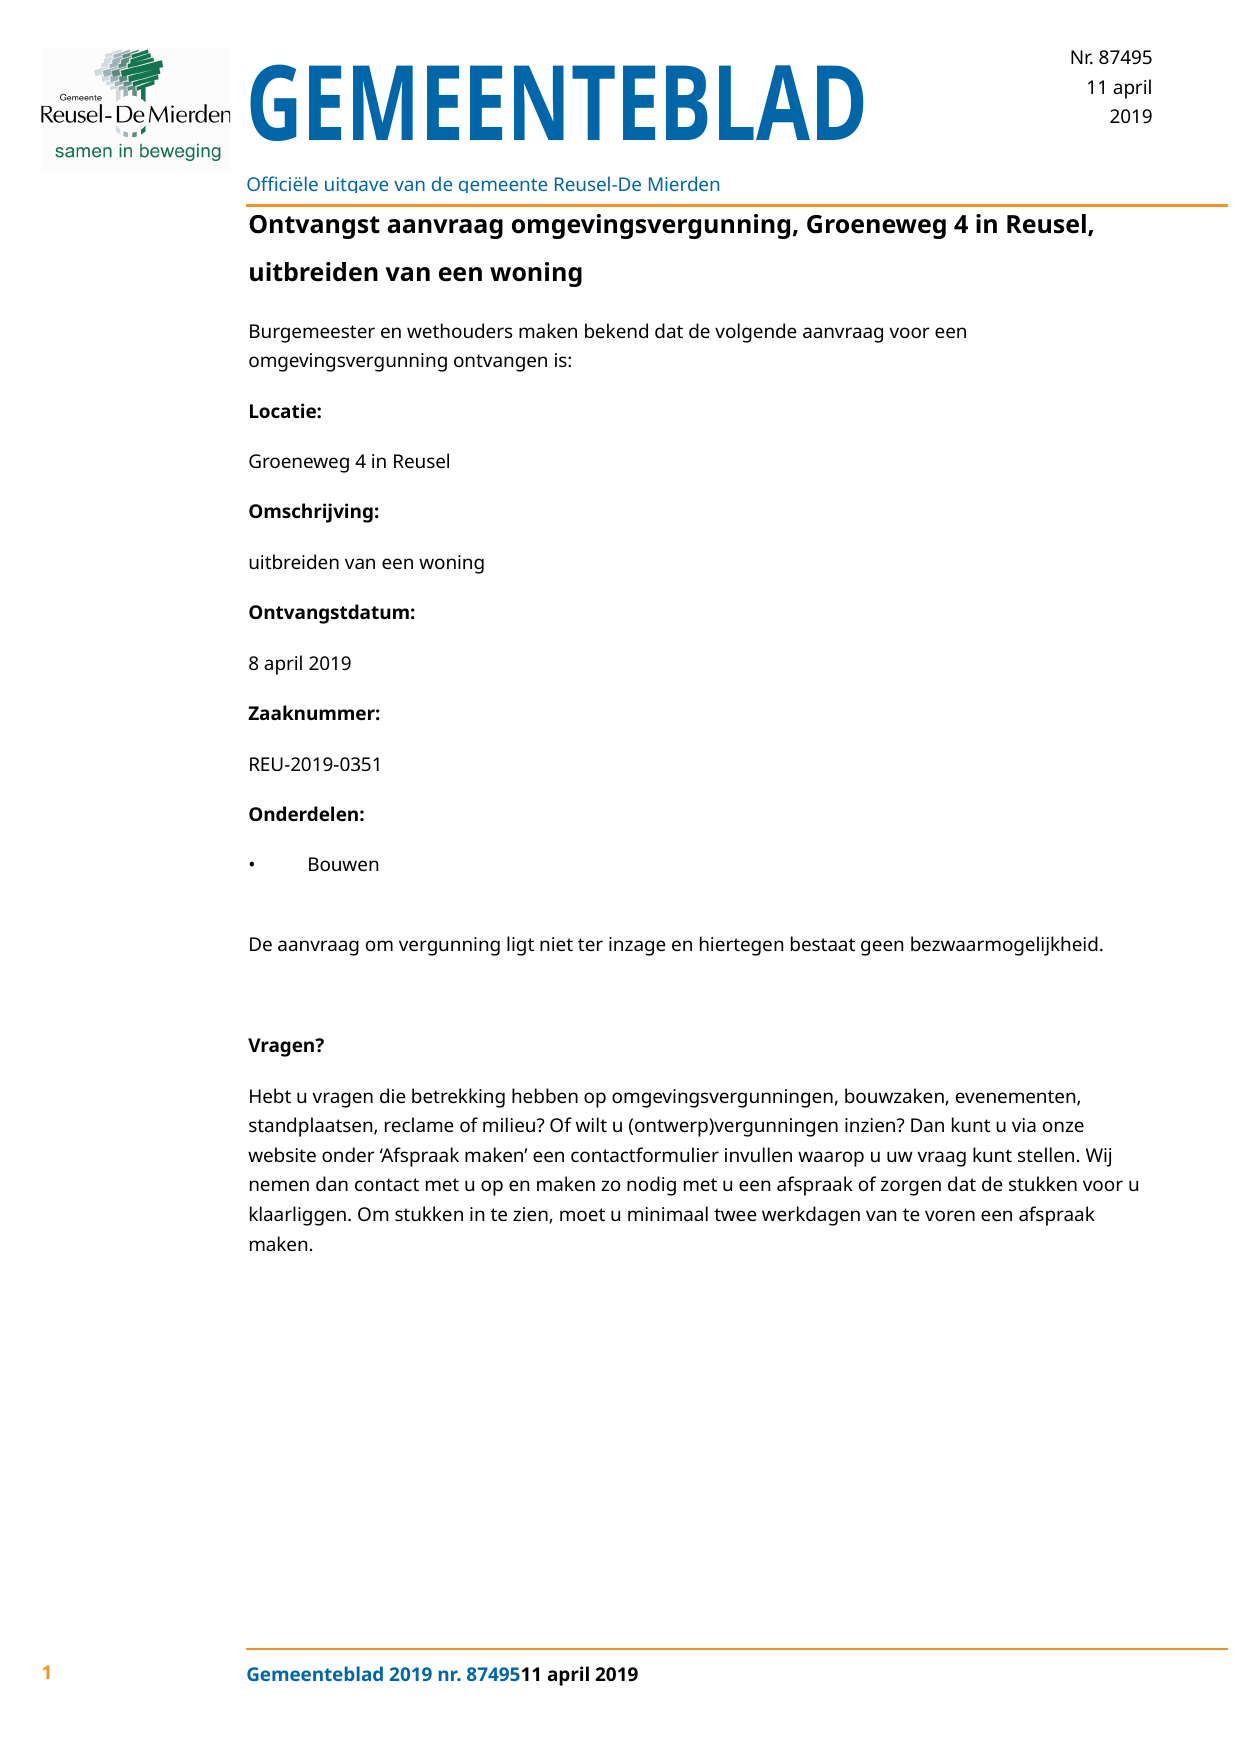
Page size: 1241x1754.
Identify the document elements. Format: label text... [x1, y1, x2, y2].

text REU-2019-0351 [248, 751, 1152, 777]
text Locatie: [248, 398, 1152, 424]
text Zaaknummer: [248, 700, 1152, 726]
text Groeneweg 4 in Reusel [248, 448, 1152, 474]
text De aanvraag om vergunning ligt niet ter inzage en hiertegen bestaat geen bezwaarmogelijkheid. [248, 932, 1152, 957]
text Ontvangstdatum: [248, 599, 1152, 625]
text uitbreiden van een woning [248, 549, 1152, 575]
text Hebt u vragen die betrekking hebben op omgevingsvergunningen, bouwzaken, evenementen, standplaatsen, reclame of milieu? Of wilt u (ontwerp)vergunningen inzien? Dan kunt u via onze website onder ‘Afspraak maken’ een contactformulier invullen waarop u uw vraag kunt stellen. Wij nemen dan contact met u op en maken zo nodig met u een afspraak of zorgen dat de stukken voor u klaarliggen. Om stukken in te zien, moet u minimaal twee werkdagen van te voren een afspraak maken. [248, 1083, 1152, 1257]
text Burgemeester en wethouders maken bekend dat de volgende aanvraag voor een omgevingsvergunning ontvangen is: [248, 318, 1152, 373]
text 8 april 2019 [248, 650, 1152, 676]
text Onderdelen: [248, 801, 1152, 827]
picture [41, 47, 231, 172]
list Bouwen [248, 852, 1152, 877]
text Omschrijving: [248, 499, 1152, 524]
text Ontvangst aanvraag omgevingsvergunning, Groeneweg 4 in Reusel, uitbreiden van een woning [248, 207, 1152, 288]
text Vragen? [248, 1032, 1152, 1058]
